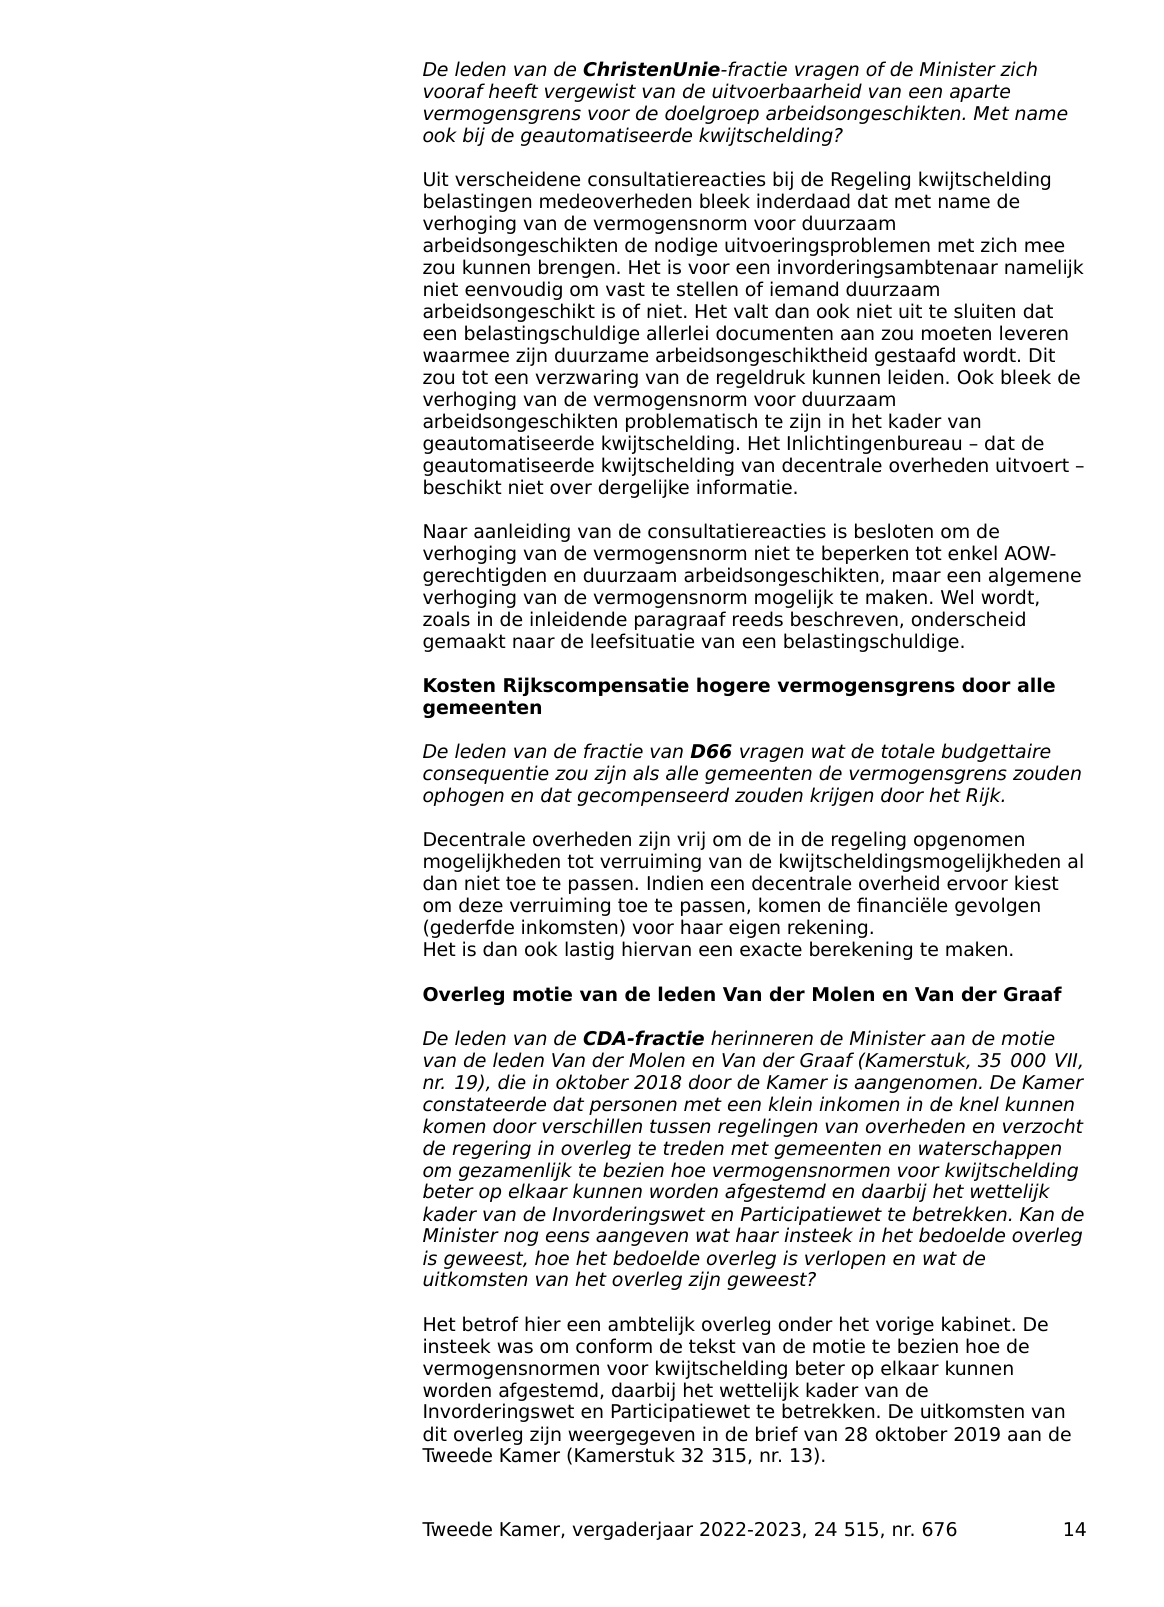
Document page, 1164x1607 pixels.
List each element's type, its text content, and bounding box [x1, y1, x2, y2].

text De leden van de CDA-fractie herinneren de Minister aan de motie van de leden Van der Molen en Van der Graaf (Kamerstuk, 35 000 VII, nr. 19), die in oktober 2018 door de Kamer is aangenomen. De Kamer constateerde dat personen met een klein inkomen in de knel kunnen komen door verschillen tussen regelingen van overheden en verzocht de regering in overleg te treden met gemeenten en waterschappen om gezamenlijk te bezien hoe vermogensnormen voor kwijtschelding beter op elkaar kunnen worden afgestemd en daarbij het wettelijk kader van de Invorderingswet en Participatiewet te betrekken. Kan de Minister nog eens aangeven wat haar insteek in het bedoelde overleg is geweest, hoe het bedoelde overleg is verlopen en wat de uitkomsten van het overleg zijn geweest? [422, 1028, 1087, 1291]
text Het betrof hier een ambtelijk overleg onder het vorige kabinet. De insteek was om conform de tekst van de motie te bezien hoe de vermogensnormen voor kwijtschelding beter op elkaar kunnen worden afgestemd, daarbij het wettelijk kader van de Invorderingswet en Participatiewet te betrekken. De uitkomsten van dit overleg zijn weergegeven in de brief van 28 oktober 2019 aan de Tweede Kamer (Kamerstuk 32 315, nr. 13). [422, 1313, 1087, 1467]
text Uit verscheidene consultatiereacties bij de Regeling kwijtschelding belastingen medeoverheden bleek inderdaad dat met name de verhoging van de vermogensnorm voor duurzaam arbeidsongeschikten de nodige uitvoeringsproblemen met zich mee zou kunnen brengen. Het is voor een invorderingsambtenaar namelijk niet eenvoudig om vast te stellen of iemand duurzaam arbeidsongeschikt is of niet. Het valt dan ook niet uit te sluiten dat een belastingschuldige allerlei documenten aan zou moeten leveren waarmee zijn duurzame arbeidsongeschiktheid gestaafd wordt. Dit zou tot een verzwaring van de regeldruk kunnen leiden. Ook bleek de verhoging van de vermogensnorm voor duurzaam arbeidsongeschikten problematisch te zijn in het kader van geautomatiseerde kwijtschelding. Het Inlichtingenbureau – dat de geautomatiseerde kwijtschelding van decentrale overheden uitvoert – beschikt niet over dergelijke informatie. [422, 169, 1087, 499]
text Naar aanleiding van de consultatiereacties is besloten om de verhoging van de vermogensnorm niet te beperken tot enkel AOW-gerechtigden en duurzaam arbeidsongeschikten, maar een algemene verhoging van de vermogensnorm mogelijk te maken. Wel wordt, zoals in de inleidende paragraaf reeds beschreven, onderscheid gemaakt naar de leefsituatie van een belastingschuldige. [422, 521, 1087, 653]
subtitle Overleg motie van de leden Van der Molen en Van der Graaf [422, 983, 1087, 1005]
subtitle Kosten Rijkscompensatie hogere vermogensgrens door alle gemeenten [422, 675, 1087, 719]
text Decentrale overheden zijn vrij om de in de regeling opgenomen mogelijkheden tot verruiming van de kwijtscheldingsmogelijkheden al dan niet toe te passen. Indien een decentrale overheid ervoor kiest om deze verruiming toe te passen, komen de financiële gevolgen (gederfde inkomsten) voor haar eigen rekening. [422, 829, 1087, 939]
text De leden van de fractie van D66 vragen wat de totale budgettaire consequentie zou zijn als alle gemeenten de vermogensgrens zouden ophogen en dat gecompenseerd zouden krijgen door het Rijk. [422, 741, 1087, 807]
text Het is dan ook lastig hiervan een exacte berekening te maken. [422, 939, 1087, 961]
text De leden van de ChristenUnie-fractie vragen of de Minister zich vooraf heeft vergewist van de uitvoerbaarheid van een aparte vermogensgrens voor de doelgroep arbeidsongeschikten. Met name ook bij de geautomatiseerde kwijtschelding? [422, 59, 1087, 147]
